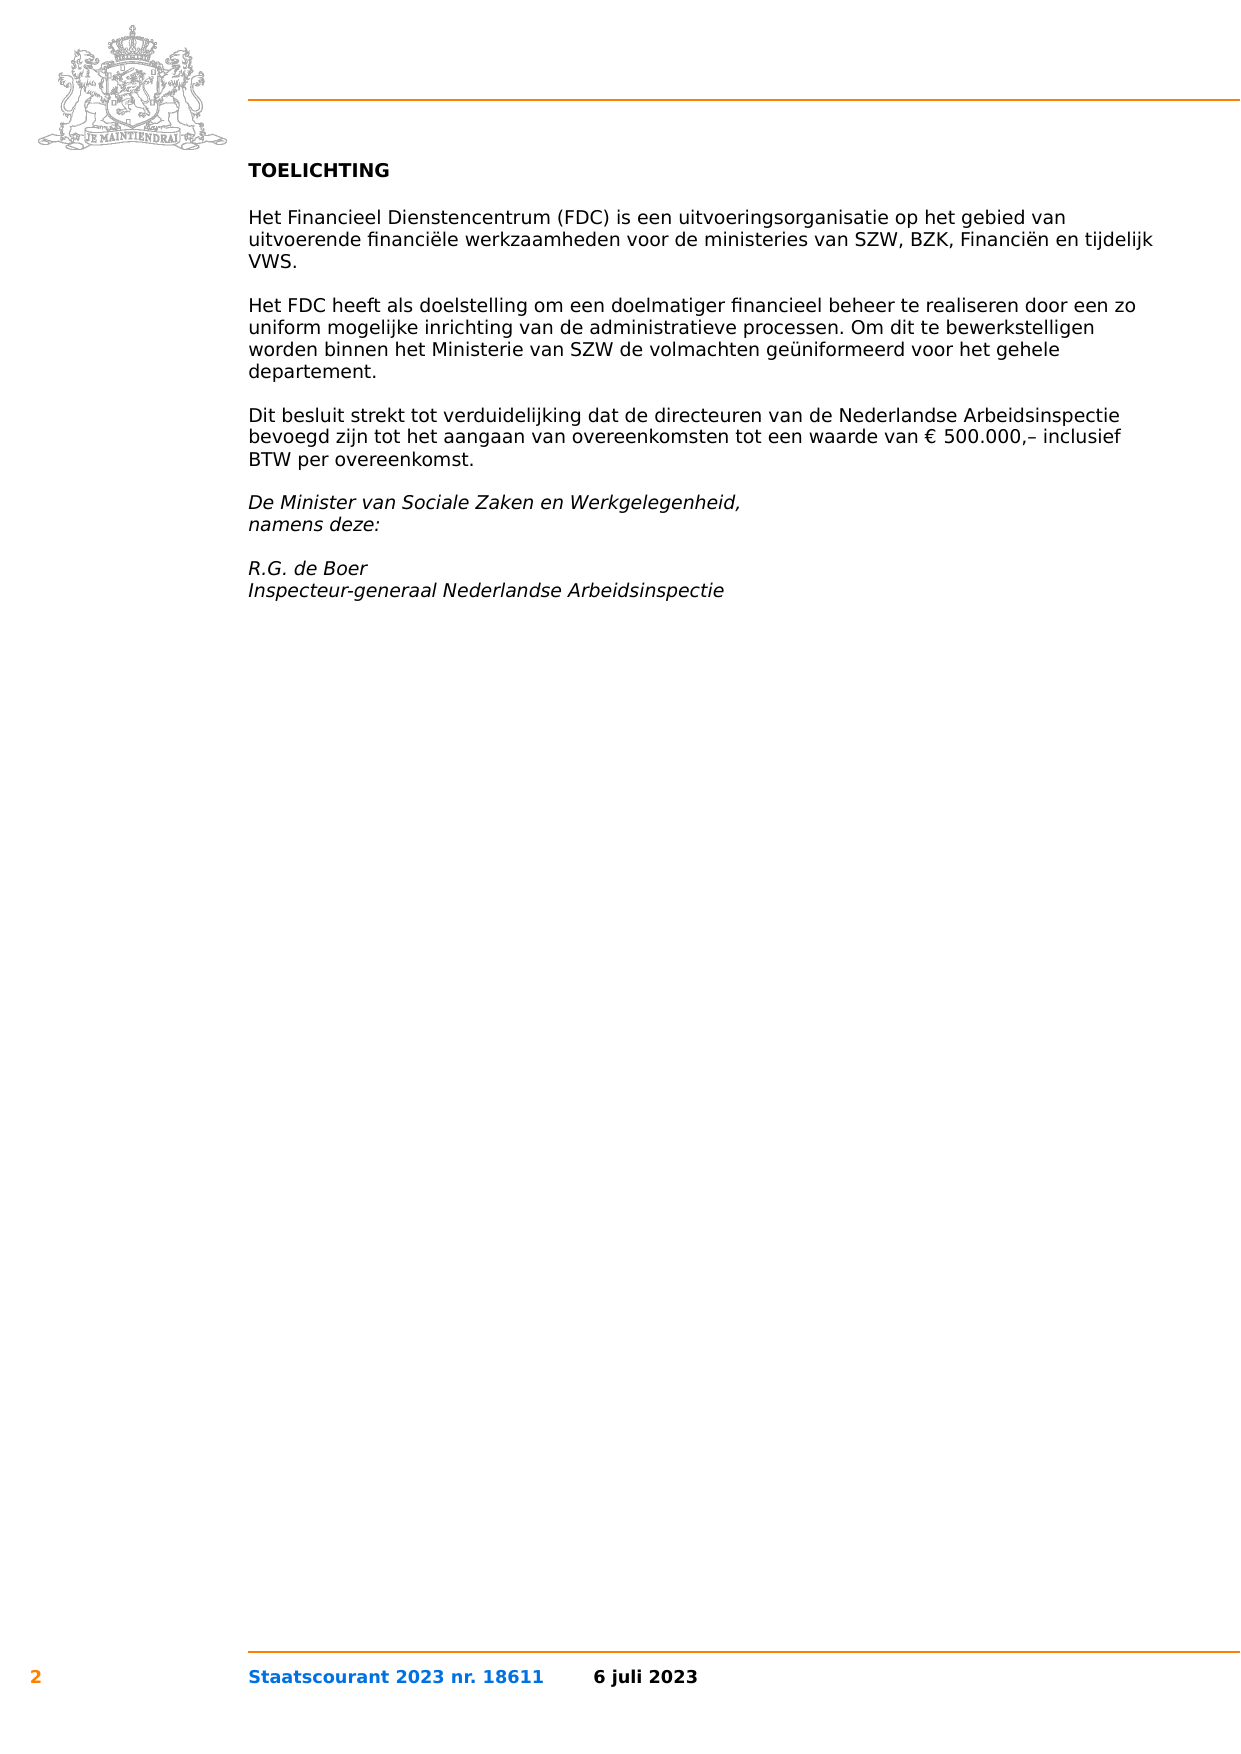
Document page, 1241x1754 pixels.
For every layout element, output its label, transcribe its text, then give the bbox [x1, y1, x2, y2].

text Dit besluit strekt tot verduidelijking dat de directeuren van de Nederlandse Arbeidsinspectie bevoegd zijn tot het aangaan van overeenkomsten tot een waarde van € 500.000,– inclusief BTW per overeenkomst. [248, 404, 1163, 470]
text De Minister van Sociale Zaken en Werkgelegenheid, namens deze: R.G. de Boer Inspecteur-generaal Nederlandse Arbeidsinspectie [248, 492, 1163, 602]
text Het FDC heeft als doelstelling om een doelmatiger financieel beheer te realiseren door een zo uniform mogelijke inrichting van de administratieve processen. Om dit te bewerkstelligen worden binnen het Ministerie van SZW de volmachten geüniformeerd voor het gehele departement. [248, 295, 1163, 383]
subtitle TOELICHTING [248, 160, 1163, 182]
text Het Financieel Dienstencentrum (FDC) is een uitvoeringsorganisatie op het gebied van uitvoerende financiële werkzaamheden voor de ministeries van SZW, BZK, Financiën en tijdelijk VWS. [248, 207, 1163, 273]
picture [38, 25, 227, 150]
